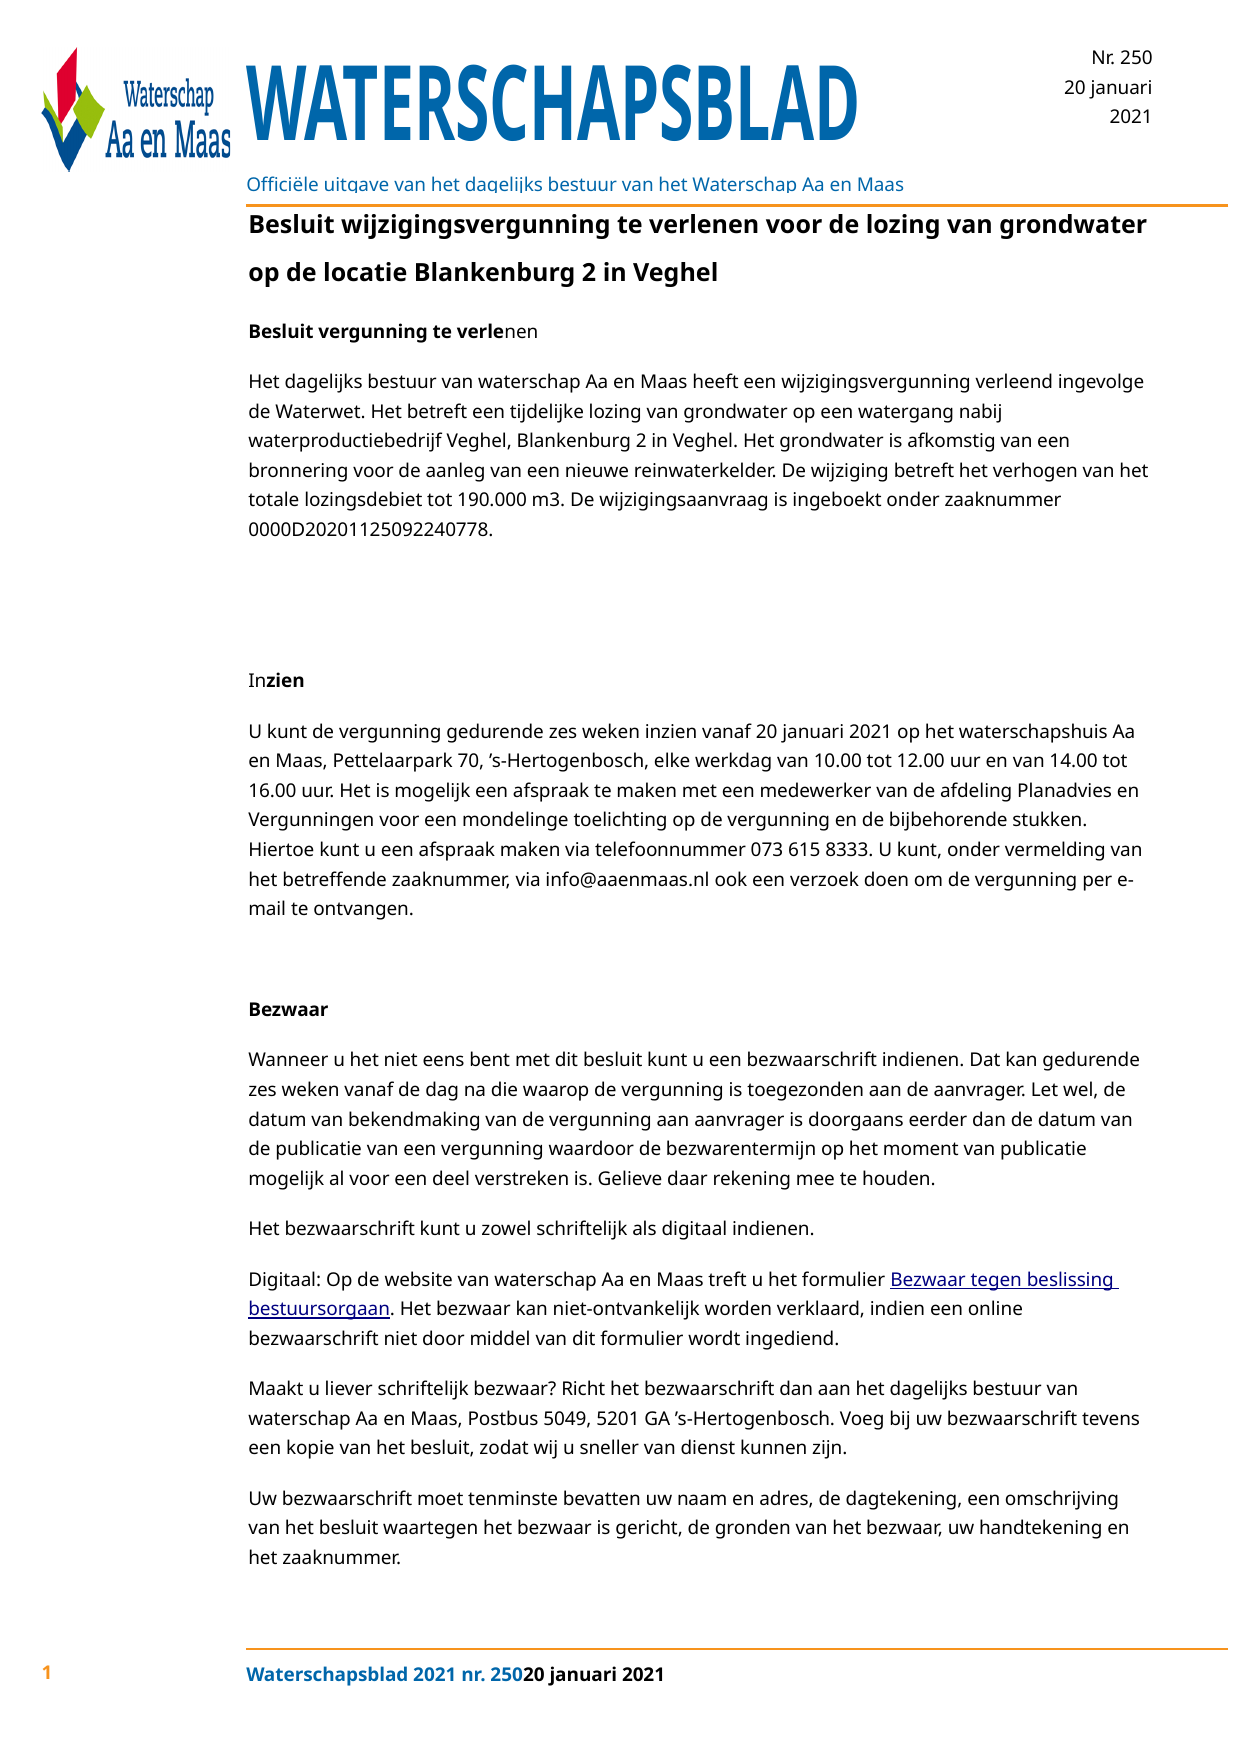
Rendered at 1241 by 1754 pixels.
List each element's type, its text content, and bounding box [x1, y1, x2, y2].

picture [41, 47, 231, 172]
text Besluit wijzigingsvergunning te verlenen voor de lozing van grondwater op de locatie Blankenburg 2 in Veghel [248, 207, 1152, 288]
text U kunt de vergunning gedurende zes weken inzien vanaf 20 januari 2021 op het waterschapshuis Aa en Maas, Pettelaarpark 70, ’s-Hertogenbosch, elke werkdag van 10.00 tot 12.00 uur en van 14.00 tot 16.00 uur. Het is mogelijk een afspraak te maken met een medewerker van de afdeling Planadvies en Vergunningen voor een mondelinge toelichting op de vergunning en de bijbehorende stukken. Hiertoe kunt u een afspraak maken via telefoonnummer 073 615 8333. U kunt, onder vermelding van het betreffende zaaknummer, via info@aaenmaas.nl ook een verzoek doen om de vergunning per e-mail te ontvangen. [248, 718, 1152, 921]
text Maakt u liever schriftelijk bezwaar? Richt het bezwaarschrift dan aan het dagelijks bestuur van waterschap Aa en Maas, Postbus 5049, 5201 GA ’s-Hertogenbosch. Voeg bij uw bezwaarschrift tevens een kopie van het besluit, zodat wij u sneller van dienst kunnen zijn. [248, 1375, 1152, 1460]
text Uw bezwaarschrift moet tenminste bevatten uw naam en adres, de dagtekening, een omschrijving van het besluit waartegen het bezwaar is gericht, de gronden van het bezwaar, uw handtekening en het zaaknummer. [248, 1485, 1152, 1570]
text Digitaal: Op de website van waterschap Aa en Maas treft u het formulier Bezwaar tegen beslissing bestuursorgaan. Het bezwaar kan niet-ontvankelijk worden verklaard, indien een online bezwaarschrift niet door middel van dit formulier wordt ingediend. [248, 1266, 1152, 1351]
text Het bezwaarschrift kunt u zowel schriftelijk als digitaal indienen. [248, 1215, 1152, 1241]
text Besluit vergunning te verlenen [248, 318, 1152, 344]
text Het dagelijks bestuur van waterschap Aa en Maas heeft een wijzigingsvergunning verleend ingevolge de Waterwet. Het betreft een tijdelijke lozing van grondwater op een watergang nabij waterproductiebedrijf Veghel, Blankenburg 2 in Veghel. Het grondwater is afkomstig van een bronnering voor de aanleg van een nieuwe reinwaterkelder. De wijziging betreft het verhogen van het totale lozingsdebiet tot 190.000 m3. De wijzigingsaanvraag is ingeboekt onder zaaknummer 0000D20201125092240778. [248, 368, 1152, 542]
text Wanneer u het niet eens bent met dit besluit kunt u een bezwaarschrift indienen. Dat kan gedurende zes weken vanaf de dag na die waarop de vergunning is toegezonden aan de aanvrager. Let wel, de datum van bekendmaking van de vergunning aan aanvrager is doorgaans eerder dan de datum van de publicatie van een vergunning waardoor de bezwarentermijn op het moment van publicatie mogelijk al voor een deel verstreken is. Gelieve daar rekening mee te houden. [248, 1047, 1152, 1191]
text Inzien [248, 667, 1152, 693]
text Bezwaar [248, 996, 1152, 1022]
